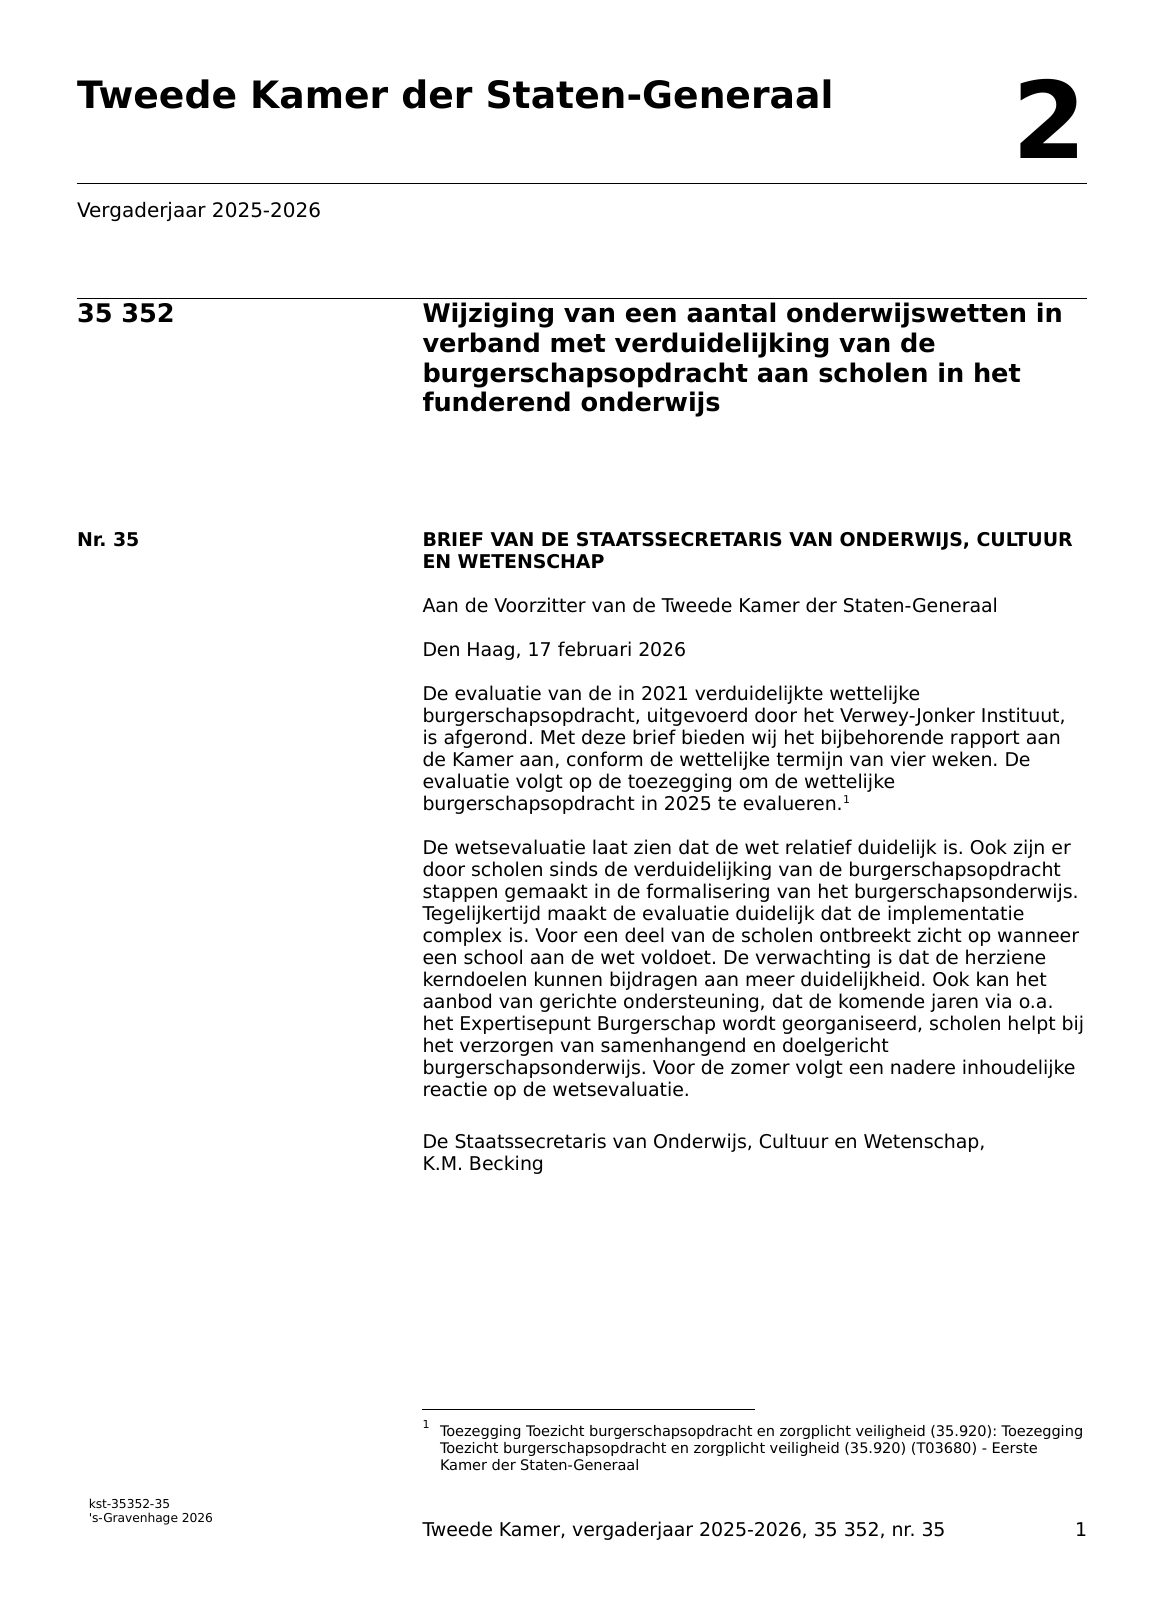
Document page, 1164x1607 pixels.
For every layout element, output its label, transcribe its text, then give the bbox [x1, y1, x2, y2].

text De evaluatie van de in 2021 verduidelijkte wettelijke burgerschapsopdracht, uitgevoerd door het Verwey-Jonker Instituut, is afgerond. Met deze brief bieden wij het bijbehorende rapport aan de Kamer aan, conform de wettelijke termijn van vier weken. De evaluatie volgt op de toezegging om de wettelijke burgerschapsopdracht in 2025 te evalueren. [422, 683, 1087, 815]
text De wetsevaluatie laat zien dat de wet relatief duidelijk is. Ook zijn er door scholen sinds de verduidelijking van de burgerschapsopdracht stappen gemaakt in de formalisering van het burgerschapsonderwijs. Tegelijkertijd maakt de evaluatie duidelijk dat de implementatie complex is. Voor een deel van de scholen ontbreekt zicht op wanneer een school aan de wet voldoet. De verwachting is dat de herziene kerndoelen kunnen bijdragen aan meer duidelijkheid. Ook kan het aanbod van gerichte ondersteuning, dat de komende jaren via o.a. het Expertisepunt Burgerschap wordt georganiseerd, scholen helpt bij het verzorgen van samenhangend en doelgericht burgerschapsonderwijs. Voor de zomer volgt een nadere inhoudelijke reactie op de wetsevaluatie. [422, 837, 1087, 1101]
text Den Haag, 17 februari 2026 [422, 639, 1087, 661]
text De Staatssecretaris van Onderwijs, Cultuur en Wetenschap, K.M. Becking [422, 1131, 1087, 1175]
subtitle 35 352 Wijziging van een aantal onderwijswetten in verband met verduidelijking van de burgerschapsopdracht aan scholen in het funderend onderwijs [77, 299, 1087, 418]
text Toezegging Toezicht burgerschapsopdracht en zorgplicht veiligheid (35.920): Toezegging Toezicht burgerschapsopdracht en zorgplicht veiligheid (35.920) (T03680) - Eerste Kamer der Staten-Generaal [422, 1418, 1087, 1474]
table_header Tweede Kamer der Staten-Generaal [77, 59, 886, 183]
text 's-Gravenhage 2026 [88, 1511, 323, 1525]
table_cell Vergaderjaar 2025-2026 [77, 184, 1087, 298]
text kst-35352-35 [88, 1497, 323, 1511]
subtitle Nr. 35 BRIEF VAN DE STAATSSECRETARIS VAN ONDERWIJS, CULTUUR EN WETENSCHAP [77, 529, 1087, 573]
table_header 2 [886, 59, 1087, 183]
text Aan de Voorzitter van de Tweede Kamer der Staten-Generaal [422, 595, 1087, 617]
